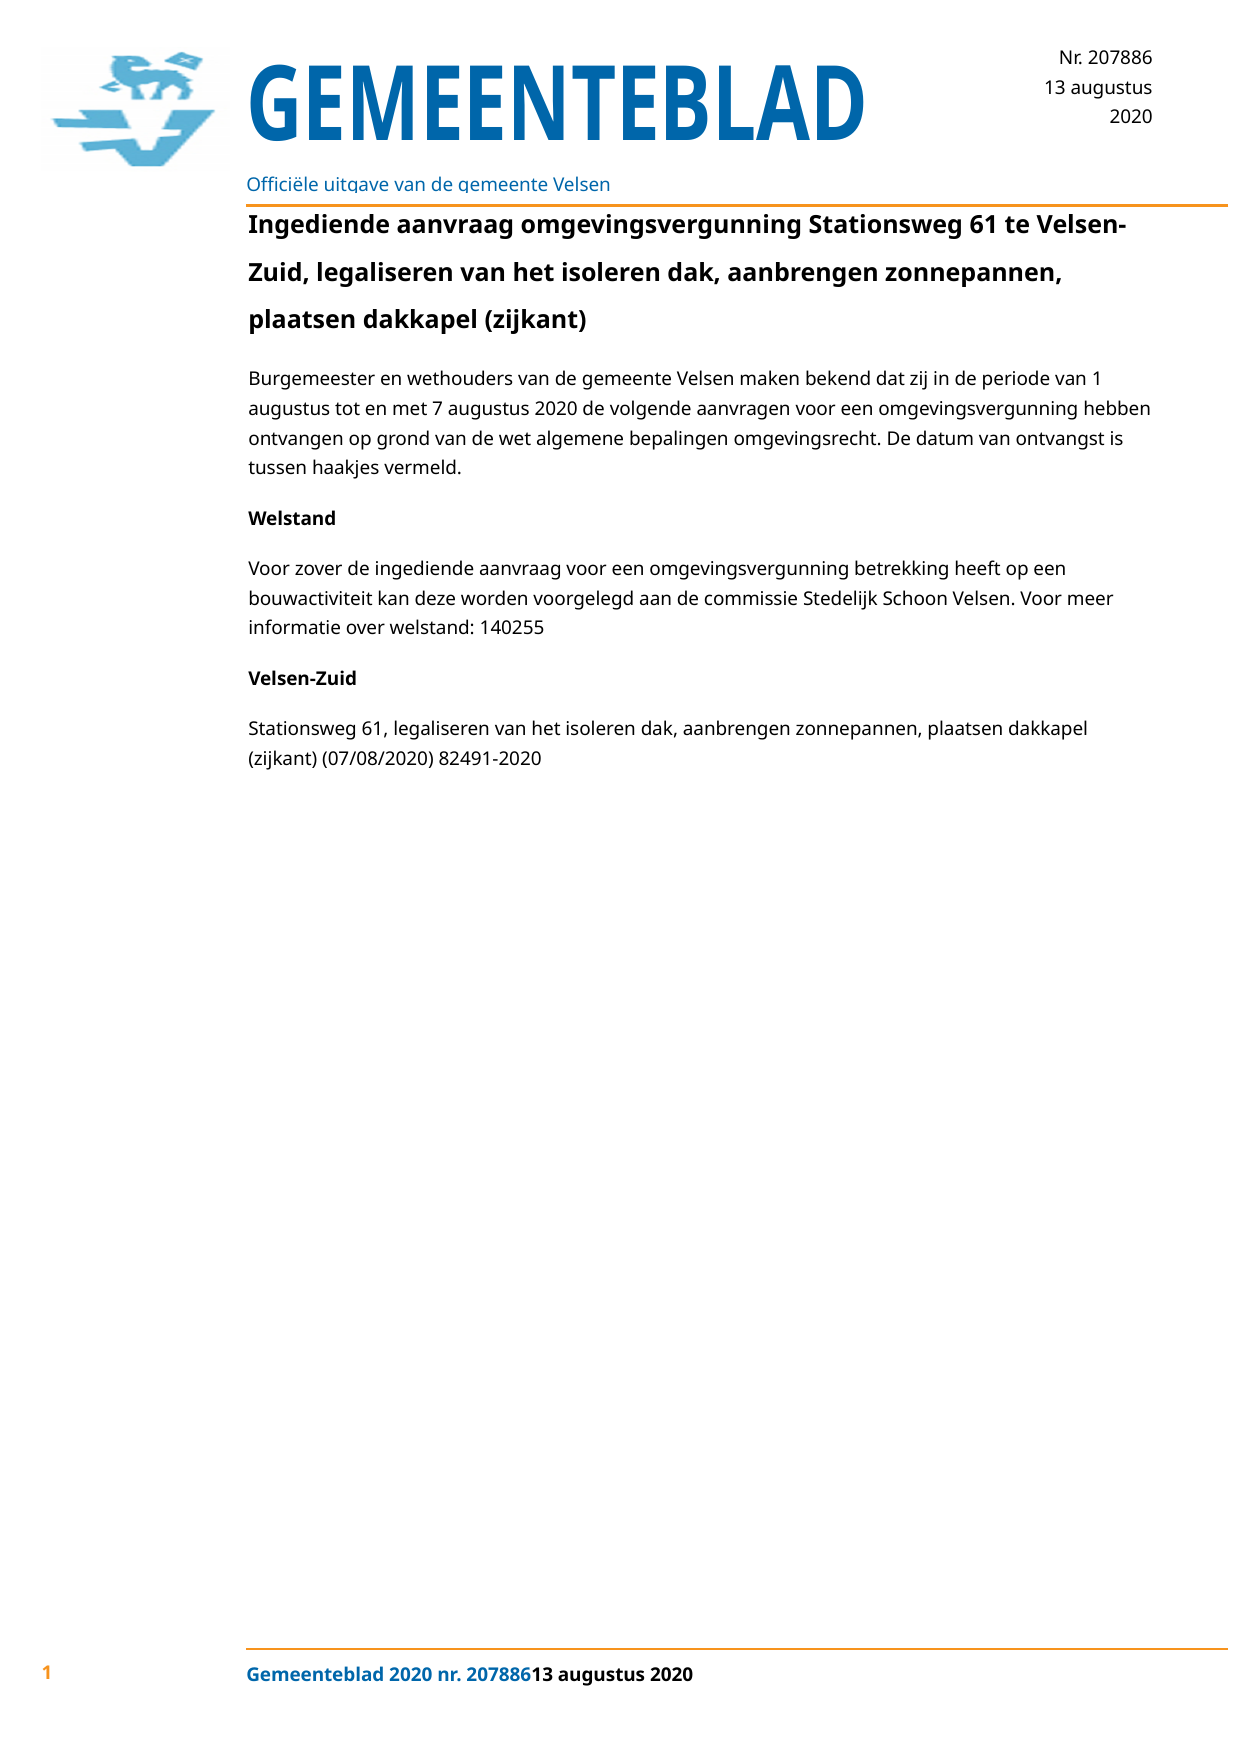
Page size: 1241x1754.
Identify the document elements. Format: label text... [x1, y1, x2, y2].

text Velsen-Zuid [248, 665, 1152, 690]
text Ingediende aanvraag omgevingsvergunning Stationsweg 61 te Velsen-Zuid, legaliseren van het isoleren dak, aanbrengen zonnepannen, plaatsen dakkapel (zijkant) [248, 207, 1152, 336]
text Stationsweg 61, legaliseren van het isoleren dak, aanbrengen zonnepannen, plaatsen dakkapel (zijkant) (07/08/2020) 82491-2020 [248, 715, 1152, 770]
text Welstand [248, 505, 1152, 530]
picture [41, 47, 231, 172]
text Burgemeester en wethouders van de gemeente Velsen maken bekend dat zij in de periode van 1 augustus tot en met 7 augustus 2020 de volgende aanvragen voor een omgevingsvergunning hebben ontvangen op grond van de wet algemene bepalingen omgevingsrecht. De datum van ontvangst is tussen haakjes vermeld. [248, 366, 1152, 480]
text Voor zover de ingediende aanvraag voor een omgevingsvergunning betrekking heeft op een bouwactiviteit kan deze worden voorgelegd aan de commissie Stedelijk Schoon Velsen. Voor meer informatie over welstand: 140255 [248, 555, 1152, 640]
